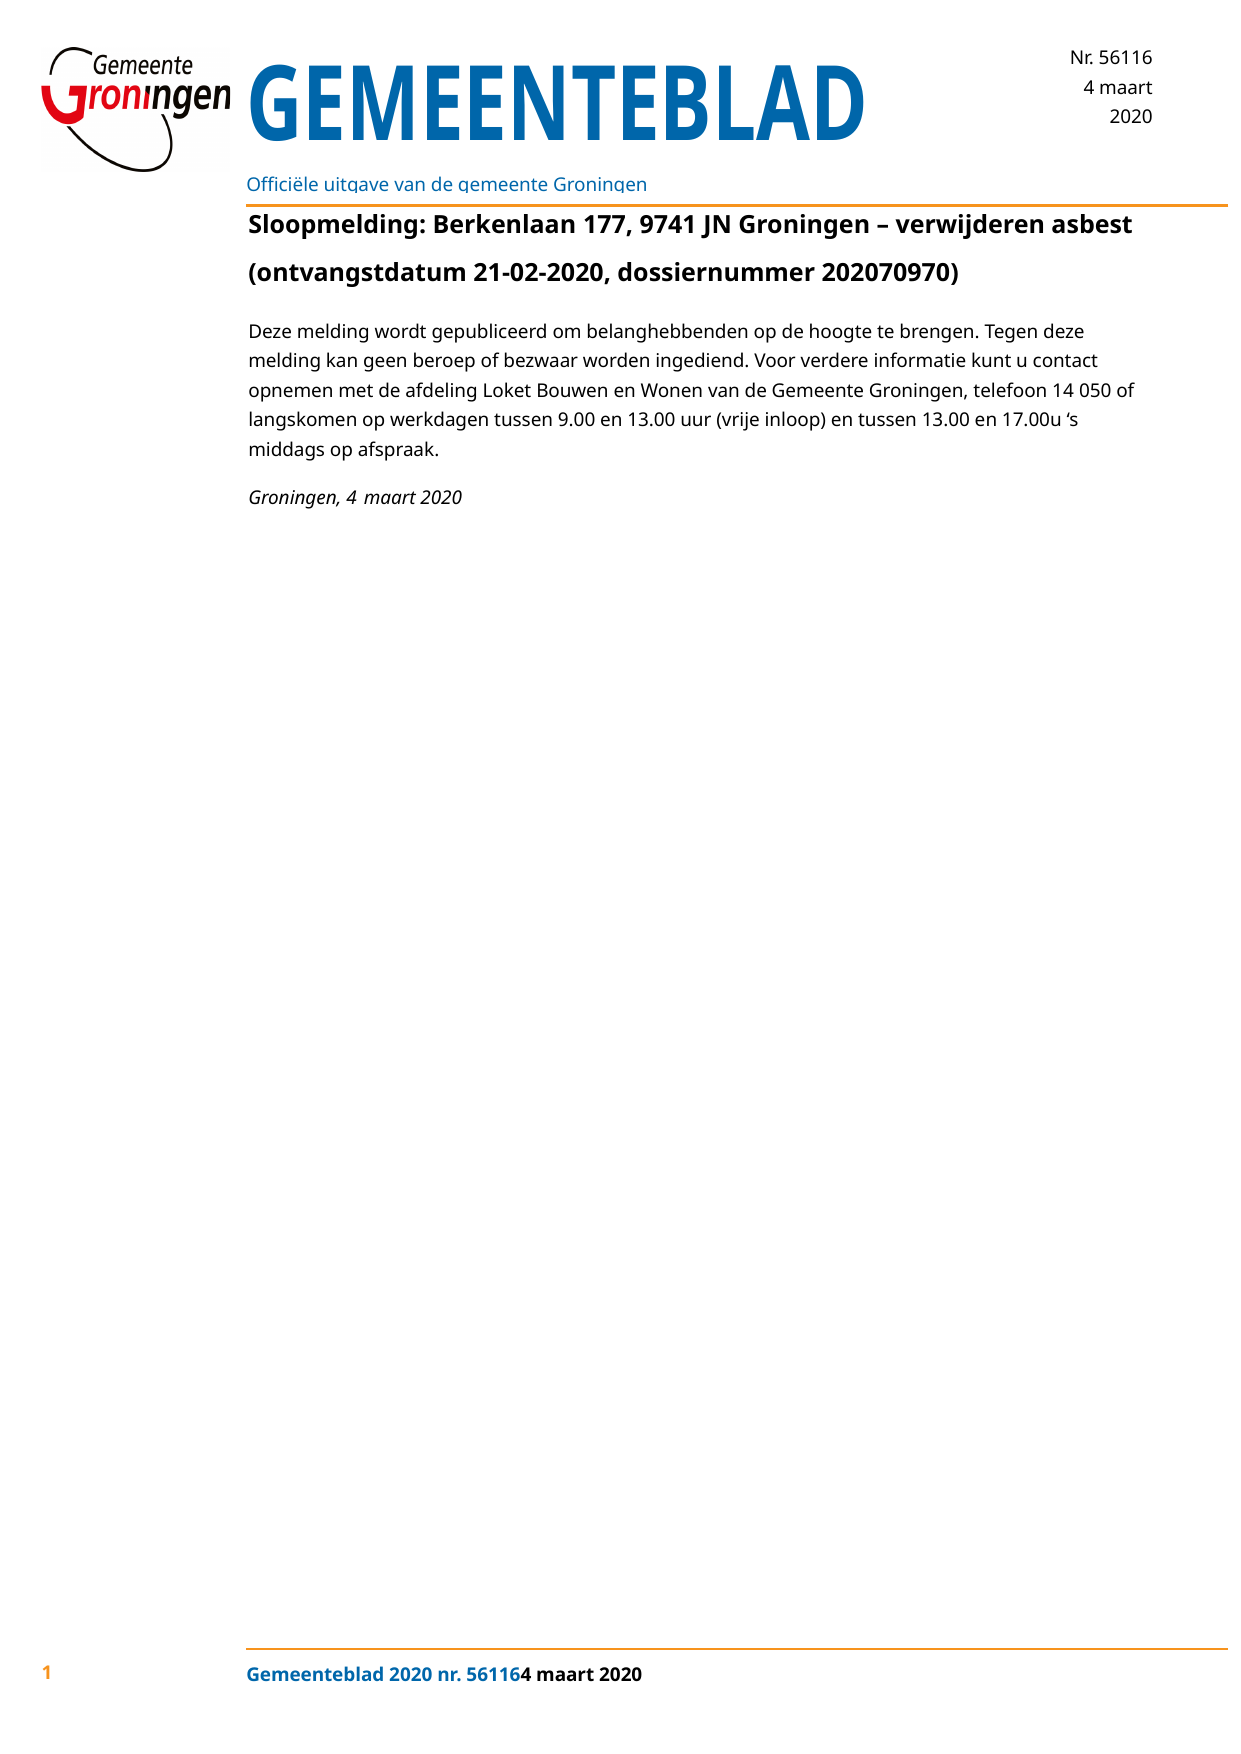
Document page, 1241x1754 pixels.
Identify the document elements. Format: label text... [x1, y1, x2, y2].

text Deze melding wordt gepubliceerd om belanghebbenden op de hoogte te brengen. Tegen deze melding kan geen beroep of bezwaar worden ingediend. Voor verdere informatie kunt u contact opnemen met de afdeling Loket Bouwen en Wonen van de Gemeente Groningen, telefoon 14 050 of langskomen op werkdagen tussen 9.00 en 13.00 uur (vrije inloop) en tussen 13.00 en 17.00u ‘s middags op afspraak. [248, 318, 1152, 462]
text Sloopmelding: Berkenlaan 177, 9741 JN Groningen – verwijderen asbest (ontvangstdatum 21-02-2020, dossiernummer 202070970) [248, 207, 1152, 288]
picture [41, 47, 231, 172]
text Groningen, 4 maart 2020 [248, 484, 1152, 510]
